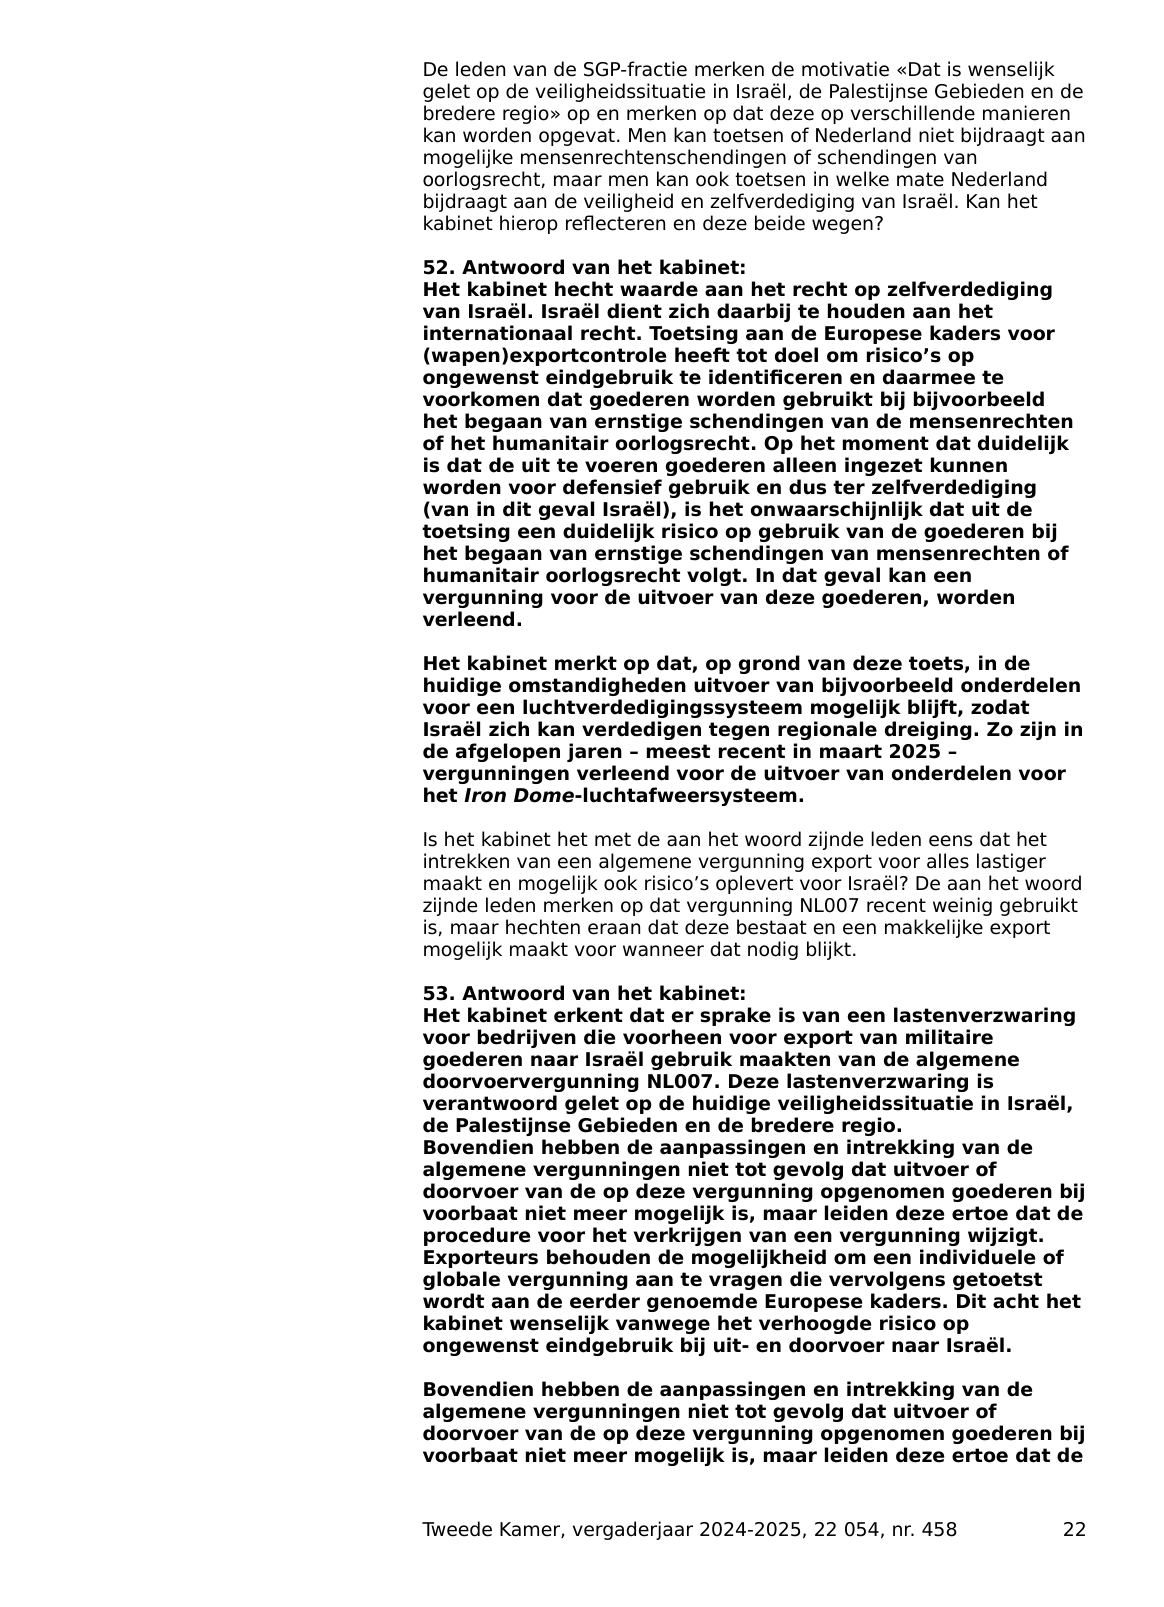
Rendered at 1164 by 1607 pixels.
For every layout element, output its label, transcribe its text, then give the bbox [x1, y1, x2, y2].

text 53. Antwoord van het kabinet: [422, 983, 1087, 1005]
text Het kabinet erkent dat er sprake is van een lastenverzwaring voor bedrijven die voorheen voor export van militaire goederen naar Israël gebruik maakten van de algemene doorvoervergunning NL007. Deze lastenverzwaring is verantwoord gelet op de huidige veiligheidssituatie in Israël, de Palestijnse Gebieden en de bredere regio. [422, 1005, 1087, 1137]
text Bovendien hebben de aanpassingen en intrekking van de algemene vergunningen niet tot gevolg dat uitvoer of doorvoer van de op deze vergunning opgenomen goederen bij voorbaat niet meer mogelijk is, maar leiden deze ertoe dat de [422, 1379, 1087, 1467]
text Bovendien hebben de aanpassingen en intrekking van de algemene vergunningen niet tot gevolg dat uitvoer of doorvoer van de op deze vergunning opgenomen goederen bij voorbaat niet meer mogelijk is, maar leiden deze ertoe dat de procedure voor het verkrijgen van een vergunning wijzigt. Exporteurs behouden de mogelijkheid om een individuele of globale vergunning aan te vragen die vervolgens getoetst wordt aan de eerder genoemde Europese kaders. Dit acht het kabinet wenselijk vanwege het verhoogde risico op ongewenst eindgebruik bij uit- en doorvoer naar Israël. [422, 1137, 1087, 1357]
text Het kabinet hecht waarde aan het recht op zelfverdediging van Israël. Israël dient zich daarbij te houden aan het internationaal recht. Toetsing aan de Europese kaders voor (wapen)exportcontrole heeft tot doel om risico’s op ongewenst eindgebruik te identificeren en daarmee te voorkomen dat goederen worden gebruikt bij bijvoorbeeld het begaan van ernstige schendingen van de mensenrechten of het humanitair oorlogsrecht. Op het moment dat duidelijk is dat de uit te voeren goederen alleen ingezet kunnen worden voor defensief gebruik en dus ter zelfverdediging (van in dit geval Israël), is het onwaarschijnlijk dat uit de toetsing een duidelijk risico op gebruik van de goederen bij het begaan van ernstige schendingen van mensenrechten of humanitair oorlogsrecht volgt. In dat geval kan een vergunning voor de uitvoer van deze goederen, worden verleend. [422, 279, 1087, 631]
text Is het kabinet het met de aan het woord zijnde leden eens dat het intrekken van een algemene vergunning export voor alles lastiger maakt en mogelijk ook risico’s oplevert voor Israël? De aan het woord zijnde leden merken op dat vergunning NL007 recent weinig gebruikt is, maar hechten eraan dat deze bestaat en een makkelijke export mogelijk maakt voor wanneer dat nodig blijkt. [422, 829, 1087, 961]
text 52. Antwoord van het kabinet: [422, 257, 1087, 279]
text Het kabinet merkt op dat, op grond van deze toets, in de huidige omstandigheden uitvoer van bijvoorbeeld onderdelen voor een luchtverdedigingssysteem mogelijk blijft, zodat Israël zich kan verdedigen tegen regionale dreiging. Zo zijn in de afgelopen jaren – meest recent in maart 2025 – vergunningen verleend voor de uitvoer van onderdelen voor het Iron Dome-luchtafweersysteem. [422, 653, 1087, 807]
text De leden van de SGP-fractie merken de motivatie «Dat is wenselijk gelet op de veiligheidssituatie in Israël, de Palestijnse Gebieden en de bredere regio» op en merken op dat deze op verschillende manieren kan worden opgevat. Men kan toetsen of Nederland niet bijdraagt aan mogelijke mensenrechtenschendingen of schendingen van oorlogsrecht, maar men kan ook toetsen in welke mate Nederland bijdraagt aan de veiligheid en zelfverdediging van Israël. Kan het kabinet hierop reflecteren en deze beide wegen? [422, 59, 1087, 235]
